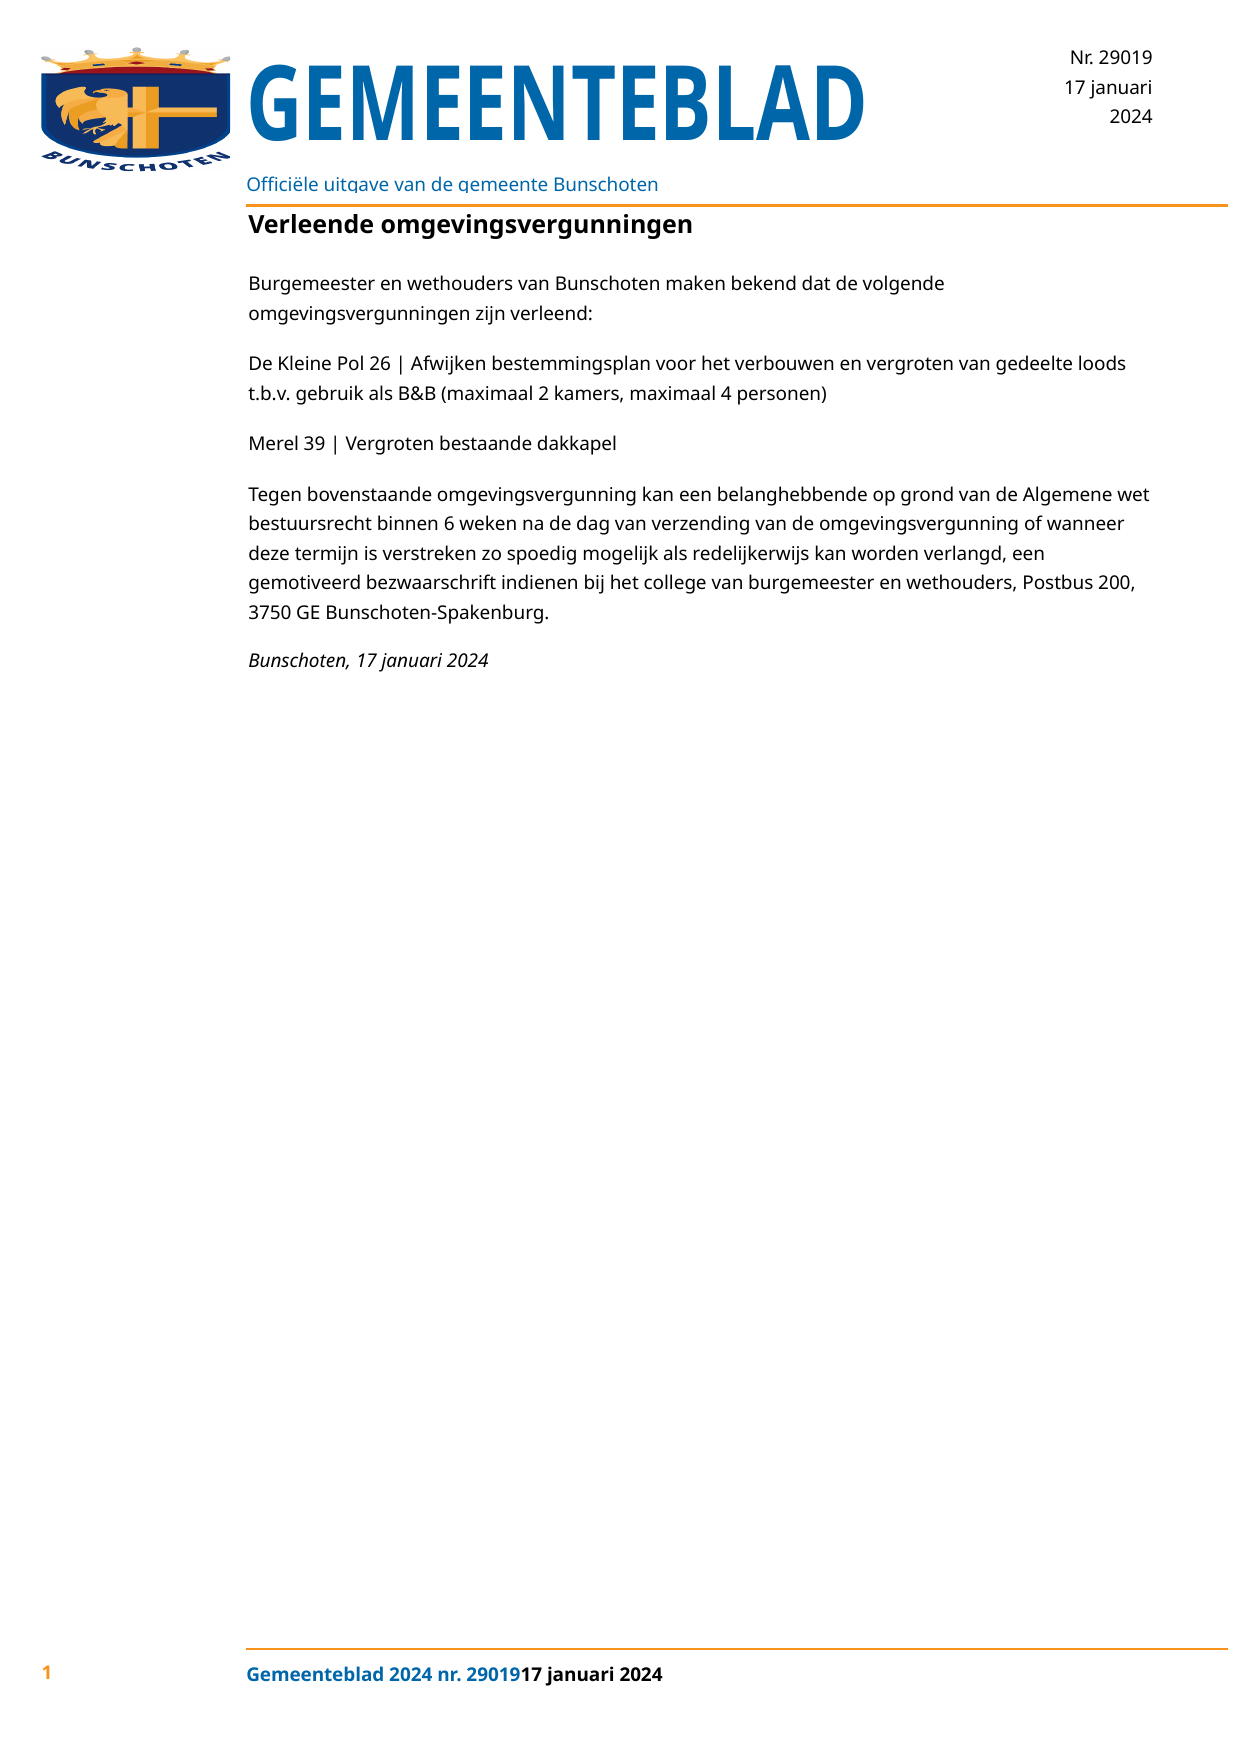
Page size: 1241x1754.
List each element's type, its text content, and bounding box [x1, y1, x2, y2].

text Tegen bovenstaande omgevingsvergunning kan een belanghebbende op grond van de Algemene wet bestuursrecht binnen 6 weken na de dag van verzending van de omgevingsvergunning of wanneer deze termijn is verstreken zo spoedig mogelijk als redelijkerwijs kan worden verlangd, een gemotiveerd bezwaarschrift indienen bij het college van burgemeester en wethouders, Postbus 200, 3750 GE Bunschoten-Spakenburg. [248, 481, 1152, 625]
text Bunschoten, 17 januari 2024 [248, 647, 1152, 673]
text De Kleine Pol 26 | Afwijken bestemmingsplan voor het verbouwen en vergroten van gedeelte loods t.b.v. gebruik als B&B (maximaal 2 kamers, maximaal 4 personen) [248, 350, 1152, 406]
text Burgemeester en wethouders van Bunschoten maken bekend dat de volgende omgevingsvergunningen zijn verleend: [248, 270, 1152, 326]
text Verleende omgevingsvergunningen [248, 207, 1152, 241]
text Merel 39 | Vergroten bestaande dakkapel [248, 430, 1152, 456]
picture [41, 47, 231, 172]
